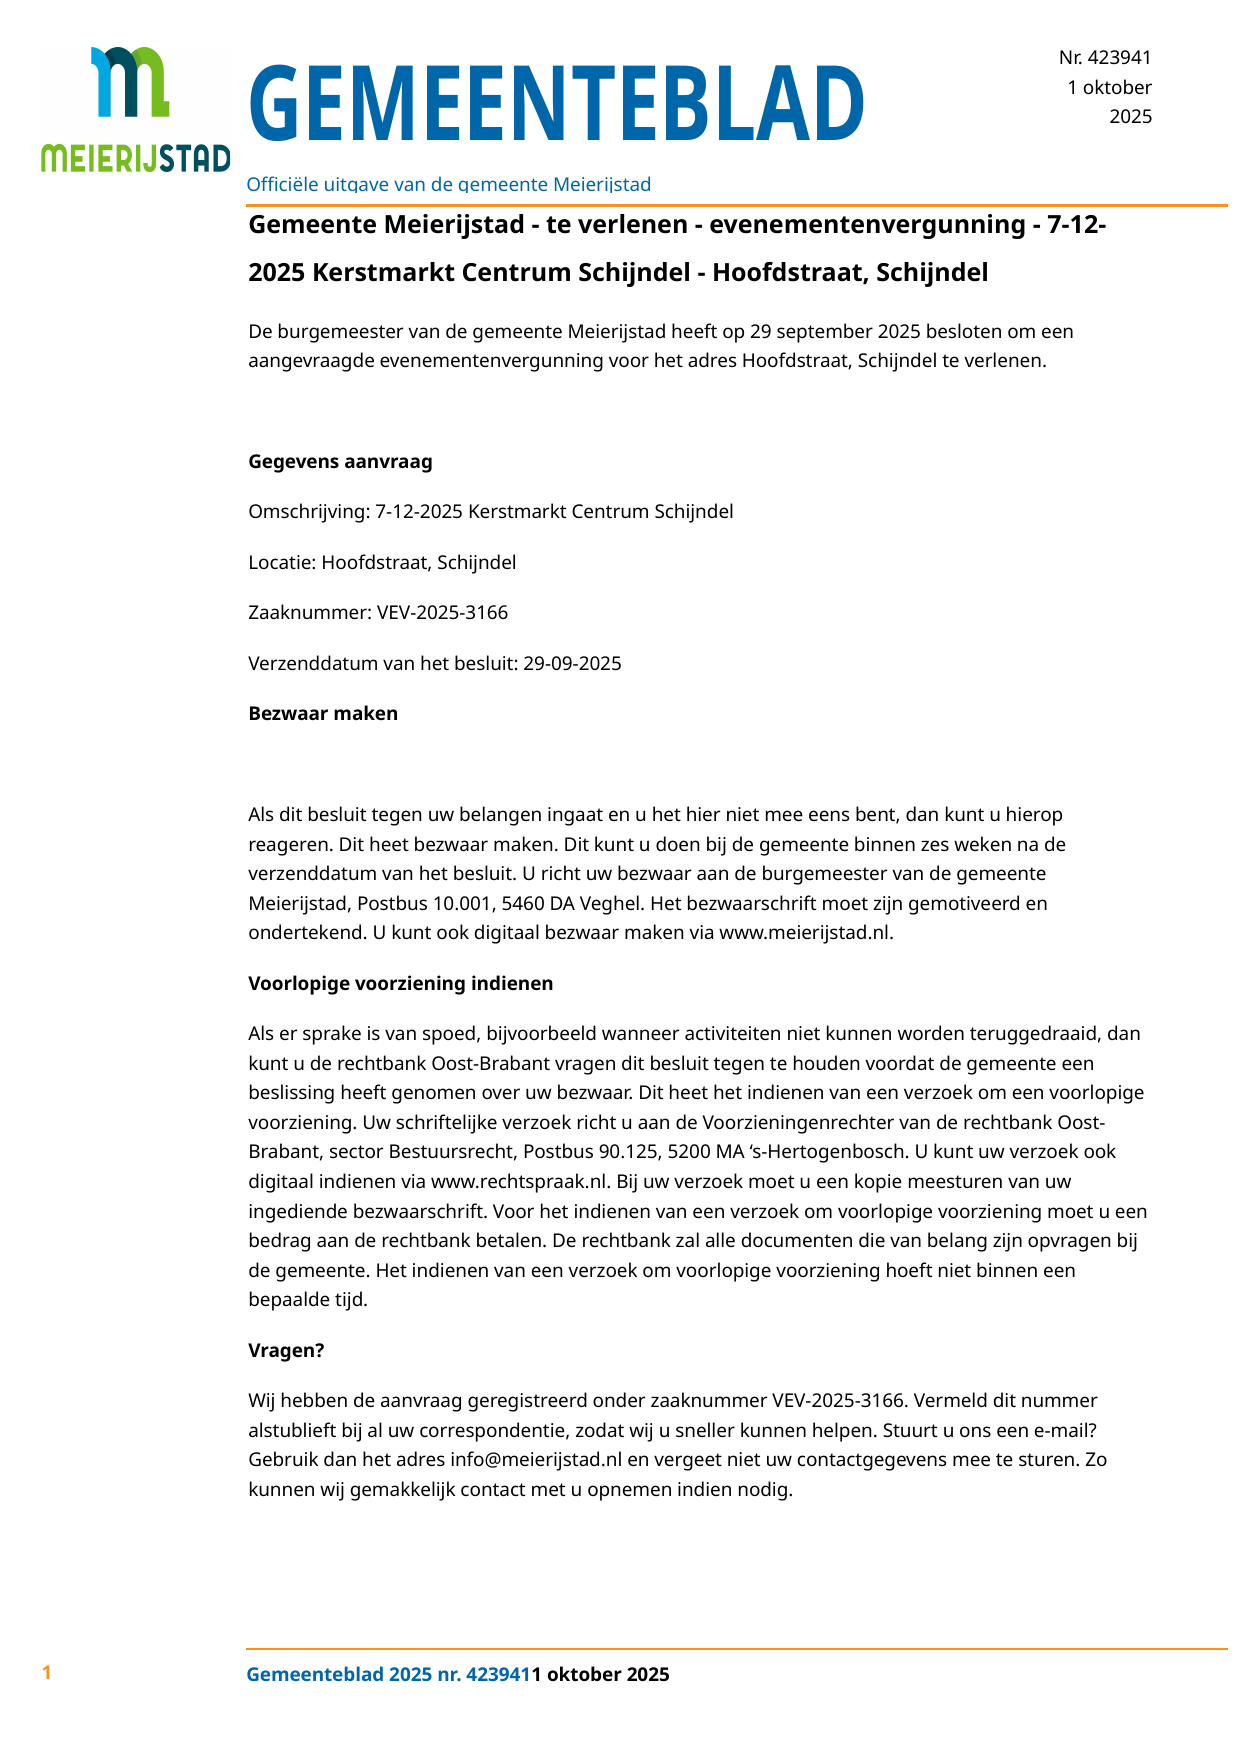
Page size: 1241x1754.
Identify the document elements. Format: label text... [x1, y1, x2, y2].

text Vragen? [248, 1337, 1152, 1363]
text Gemeente Meierijstad - te verlenen - evenementenvergunning - 7-12-2025 Kerstmarkt Centrum Schijndel - Hoofdstraat, Schijndel [248, 207, 1152, 288]
text Verzenddatum van het besluit: 29-09-2025 [248, 650, 1152, 676]
text Wij hebben de aanvraag geregistreerd onder zaaknummer VEV-2025-3166. Vermeld dit nummer alstublieft bij al uw correspondentie, zodat wij u sneller kunnen helpen. Stuurt u ons een e-mail? Gebruik dan het adres info@meierijstad.nl en vergeet niet uw contactgegevens mee te sturen. Zo kunnen wij gemakkelijk contact met u opnemen indien nodig. [248, 1387, 1152, 1502]
picture [41, 47, 231, 172]
text Gegevens aanvraag [248, 448, 1152, 474]
text Voorlopige voorziening indienen [248, 970, 1152, 996]
text Als er sprake is van spoed, bijvoorbeeld wanneer activiteiten niet kunnen worden teruggedraaid, dan kunt u de rechtbank Oost-Brabant vragen dit besluit tegen te houden voordat de gemeente een beslissing heeft genomen over uw bezwaar. Dit heet het indienen van een verzoek om een voorlopige voorziening. Uw schriftelijke verzoek richt u aan de Voorzieningenrechter van de rechtbank Oost-Brabant, sector Bestuursrecht, Postbus 90.125, 5200 MA ‘s-Hertogenbosch. U kunt uw verzoek ook digitaal indienen via www.rechtspraak.nl. Bij uw verzoek moet u een kopie meesturen van uw ingediende bezwaarschrift. Voor het indienen van een verzoek om voorlopige voorziening moet u een bedrag aan de rechtbank betalen. De rechtbank zal alle documenten die van belang zijn opvragen bij de gemeente. Het indienen van een verzoek om voorlopige voorziening hoeft niet binnen een bepaalde tijd. [248, 1020, 1152, 1312]
text De burgemeester van de gemeente Meierijstad heeft op 29 september 2025 besloten om een aangevraagde evenementenvergunning voor het adres Hoofdstraat, Schijndel te verlenen. [248, 318, 1152, 373]
text Omschrijving: 7-12-2025 Kerstmarkt Centrum Schijndel [248, 499, 1152, 524]
text Locatie: Hoofdstraat, Schijndel [248, 549, 1152, 575]
text Als dit besluit tegen uw belangen ingaat en u het hier niet mee eens bent, dan kunt u hierop reageren. Dit heet bezwaar maken. Dit kunt u doen bij de gemeente binnen zes weken na de verzenddatum van het besluit. U richt uw bezwaar aan de burgemeester van de gemeente Meierijstad, Postbus 10.001, 5460 DA Veghel. Het bezwaarschrift moet zijn gemotiveerd en ondertekend. U kunt ook digitaal bezwaar maken via www.meierijstad.nl. [248, 801, 1152, 945]
text Zaaknummer: VEV-2025-3166 [248, 599, 1152, 625]
text Bezwaar maken [248, 700, 1152, 726]
